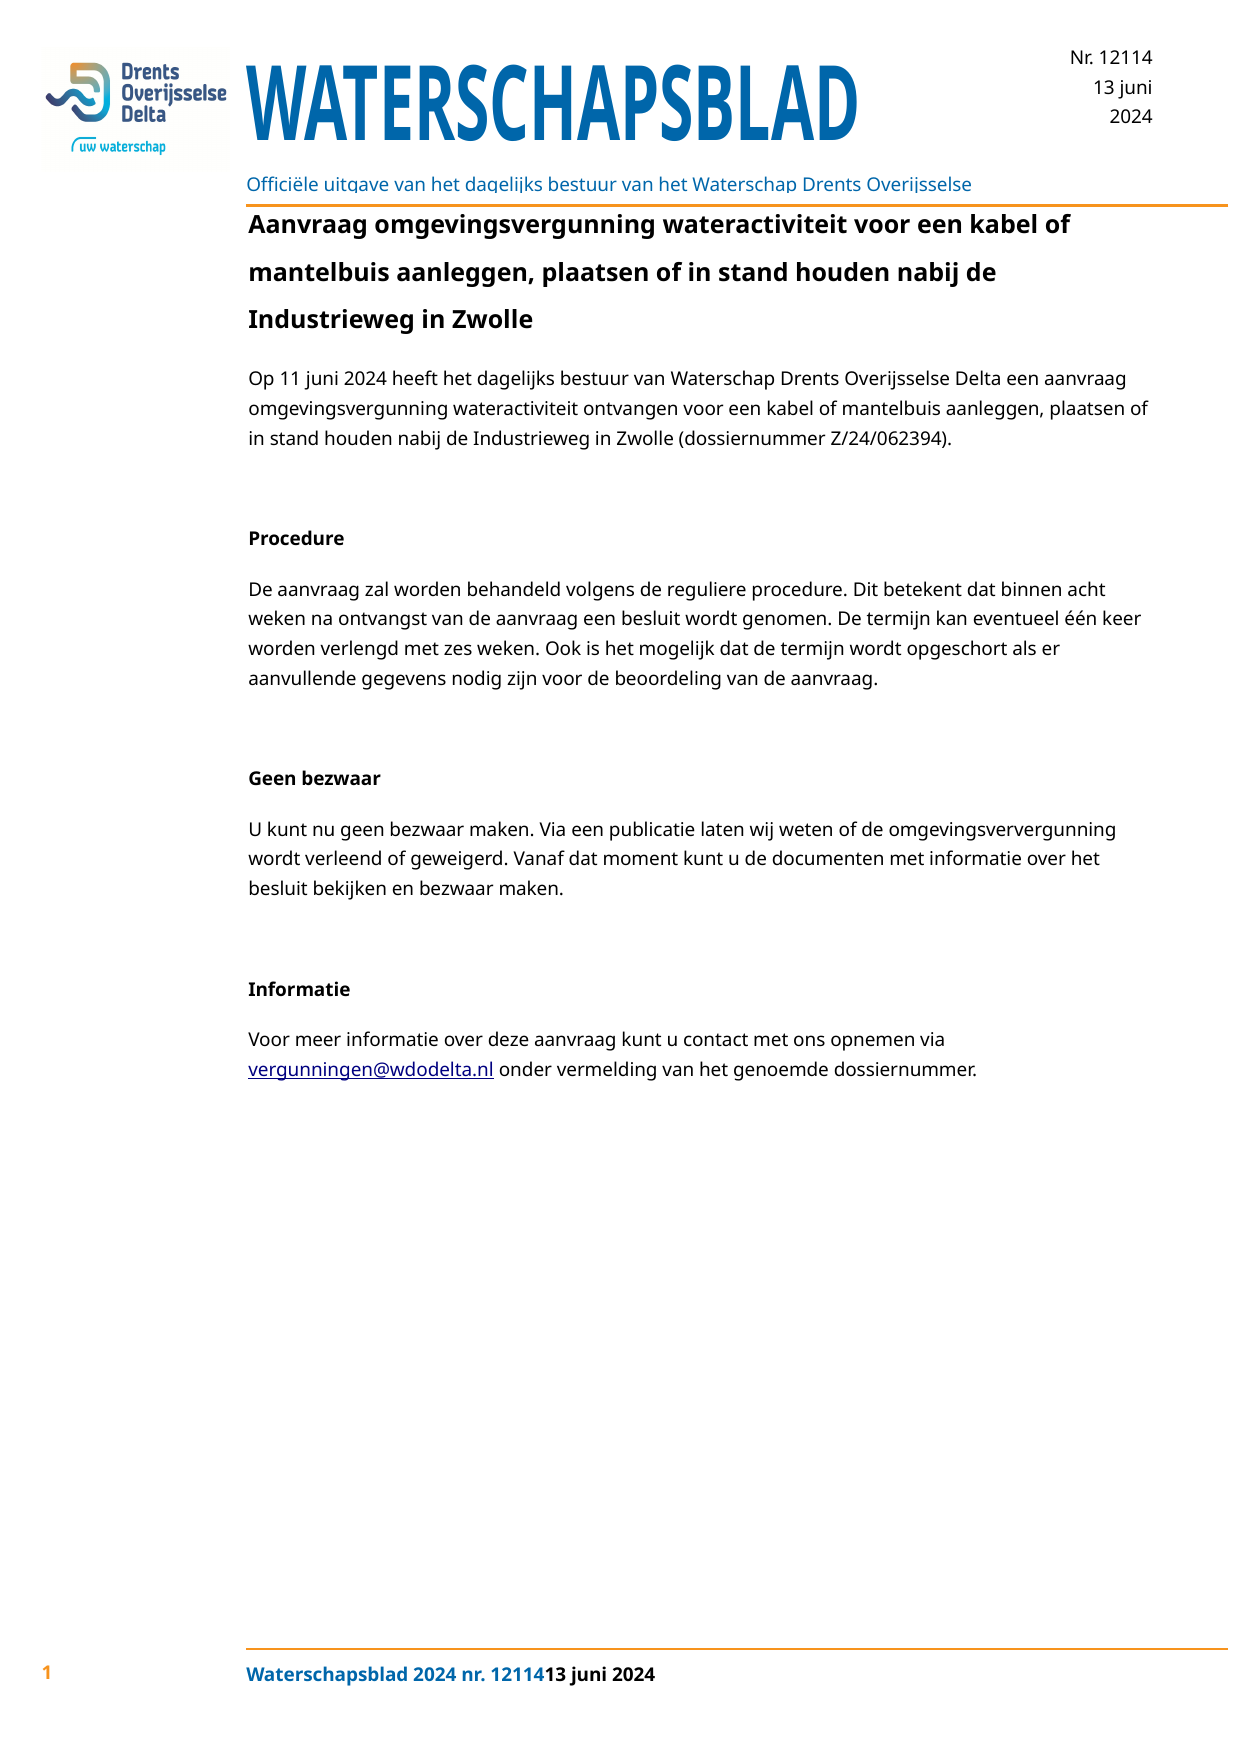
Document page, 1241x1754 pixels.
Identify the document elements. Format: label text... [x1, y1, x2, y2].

text Op 11 juni 2024 heeft het dagelijks bestuur van Waterschap Drents Overijsselse Delta een aanvraag omgevingsvergunning wateractiviteit ontvangen voor een kabel of mantelbuis aanleggen, plaatsen of in stand houden nabij de Industrieweg in Zwolle (dossiernummer Z/24/062394). [248, 366, 1152, 450]
text Geen bezwaar [248, 766, 1152, 791]
text U kunt nu geen bezwaar maken. Via een publicatie laten wij weten of de omgevingsververgunning wordt verleend of geweigerd. Vanaf dat moment kunt u de documenten met informatie over het besluit bekijken en bezwaar maken. [248, 816, 1152, 901]
text Aanvraag omgevingsvergunning wateractiviteit voor een kabel of mantelbuis aanleggen, plaatsen of in stand houden nabij de Industrieweg in Zwolle [248, 207, 1152, 336]
text Voor meer informatie over deze aanvraag kunt u contact met ons opnemen via vergunningen@wdodelta.nl onder vermelding van het genoemde dossiernummer. [248, 1026, 1152, 1082]
text De aanvraag zal worden behandeld volgens de reguliere procedure. Dit betekent dat binnen acht weken na ontvangst van de aanvraag een besluit wordt genomen. De termijn kan eventueel één keer worden verlengd met zes weken. Ook is het mogelijk dat de termijn wordt opgeschort als er aanvullende gegevens nodig zijn voor de beoordeling van de aanvraag. [248, 576, 1152, 690]
picture [41, 47, 231, 172]
text Informatie [248, 976, 1152, 1002]
text Procedure [248, 526, 1152, 551]
